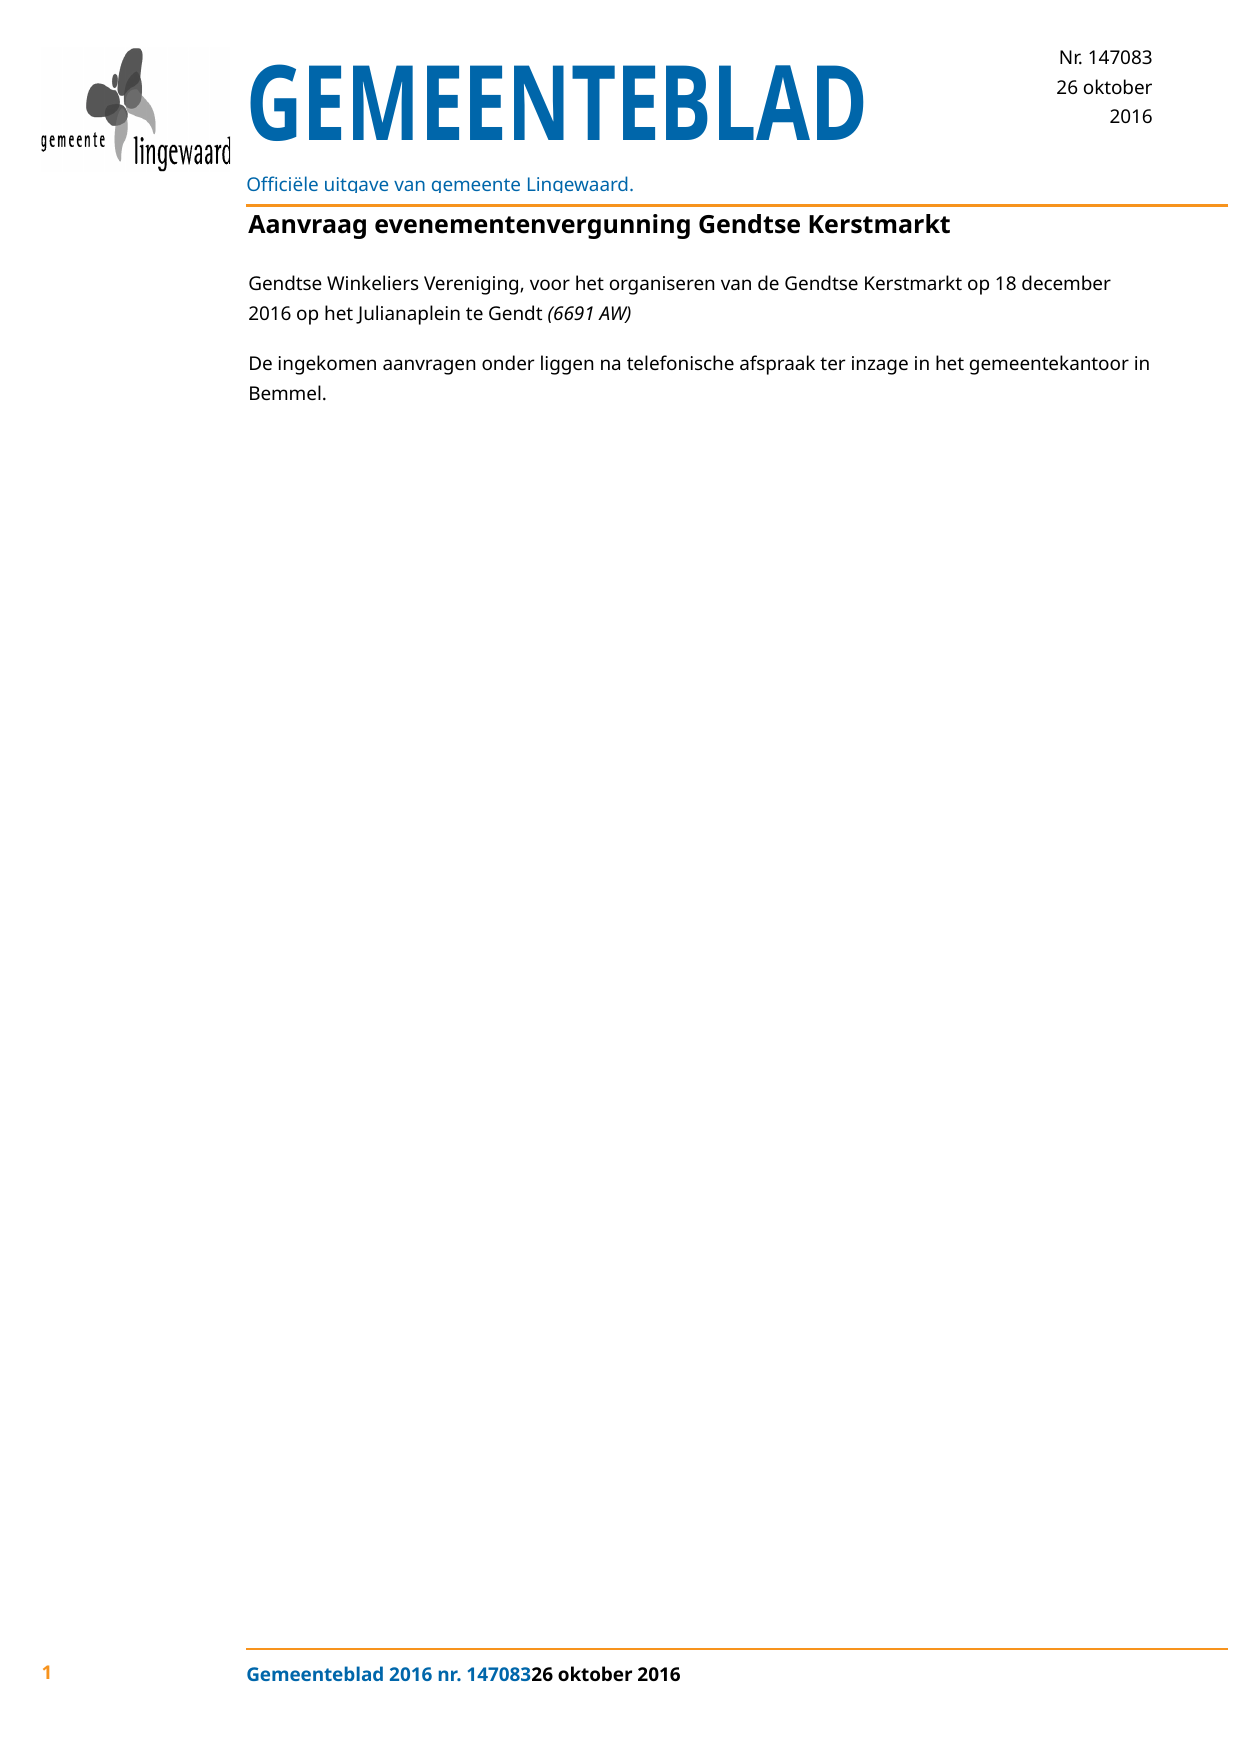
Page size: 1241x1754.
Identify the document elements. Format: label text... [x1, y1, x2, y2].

text Gendtse Winkeliers Vereniging, voor het organiseren van de Gendtse Kerstmarkt op 18 december 2016 op het Julianaplein te Gendt (6691 AW) [248, 270, 1152, 326]
picture [41, 47, 231, 172]
text Aanvraag evenementenvergunning Gendtse Kerstmarkt [248, 207, 1152, 241]
text De ingekomen aanvragen onder liggen na telefonische afspraak ter inzage in het gemeentekantoor in Bemmel. [248, 350, 1152, 406]
